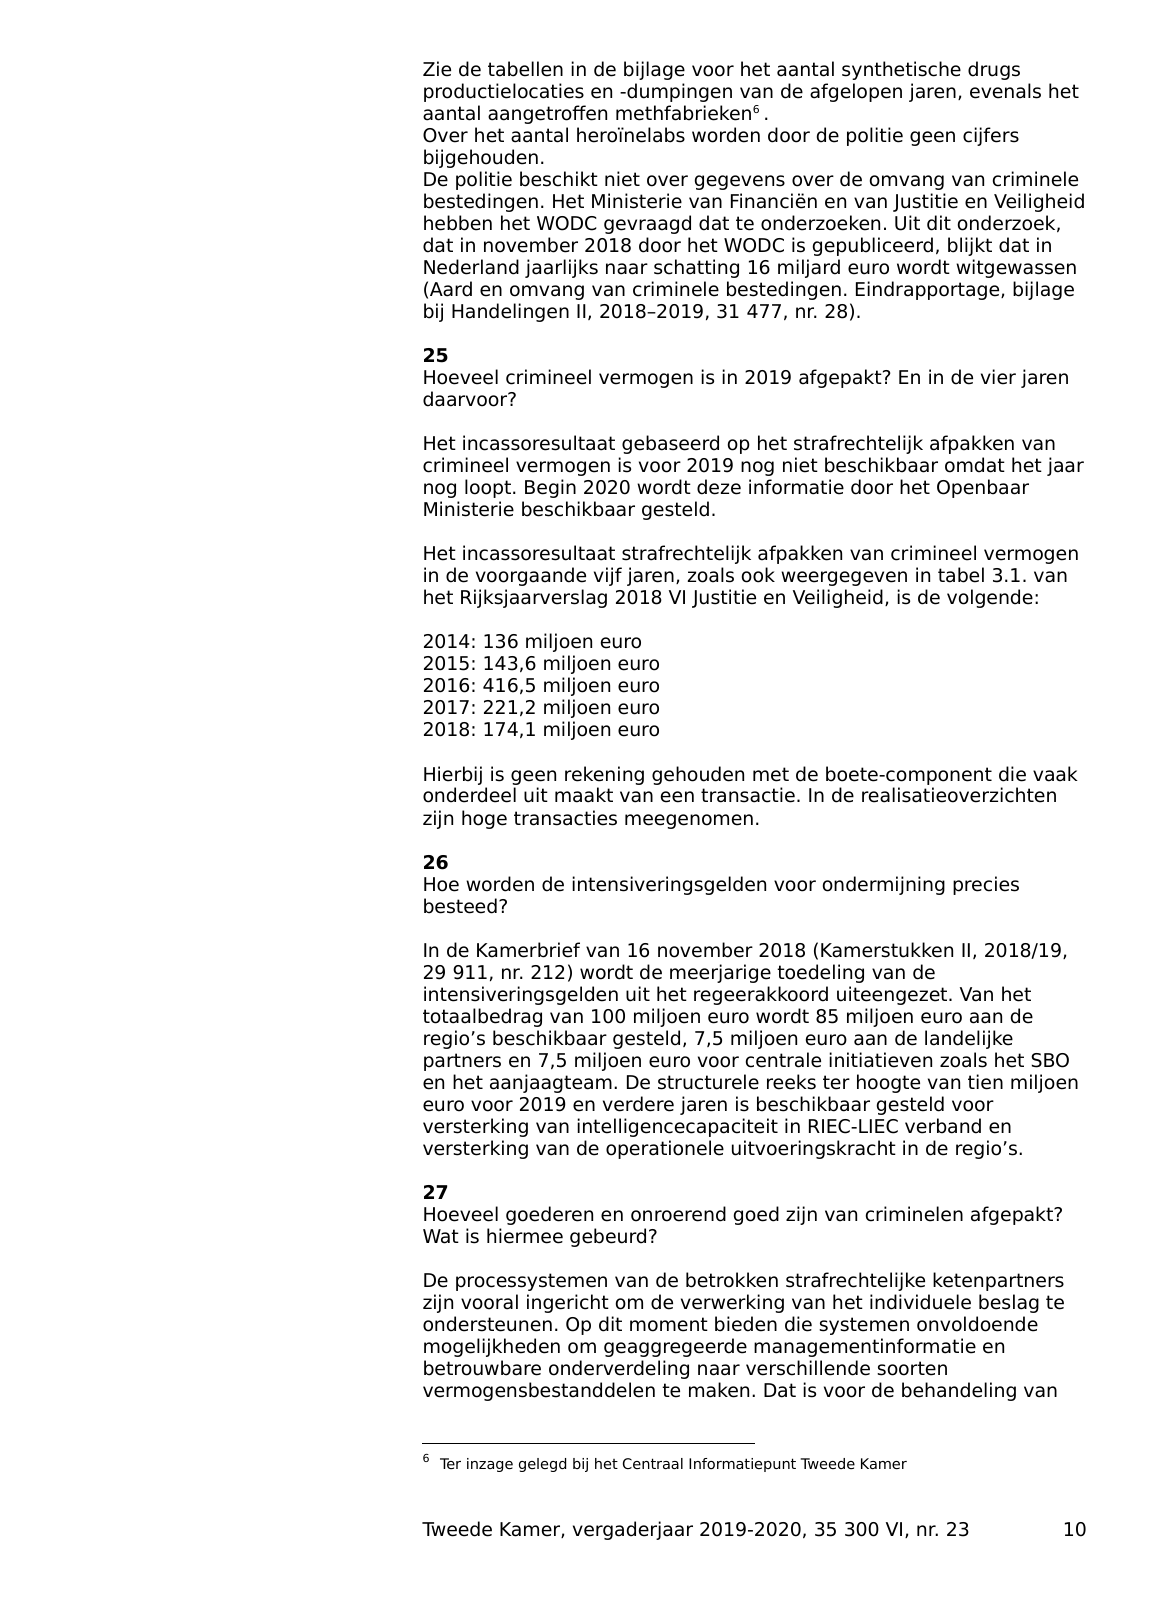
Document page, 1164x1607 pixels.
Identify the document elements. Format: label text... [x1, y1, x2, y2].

text Ter inzage gelegd bij het Centraal Informatiepunt Tweede Kamer [422, 1452, 1087, 1474]
text Zie de tabellen in de bijlage voor het aantal synthetische drugs productielocaties en -dumpingen van de afgelopen jaren, evenals het aantal aangetroffen methfabrieken. [422, 59, 1087, 125]
text Hierbij is geen rekening gehouden met de boete-component die vaak onderdeel uit maakt van een transactie. In de realisatieoverzichten zijn hoge transacties meegenomen. [422, 763, 1087, 829]
text Het incassoresultaat gebaseerd op het strafrechtelijk afpakken van crimineel vermogen is voor 2019 nog niet beschikbaar omdat het jaar nog loopt. Begin 2020 wordt deze informatie door het Openbaar Ministerie beschikbaar gesteld. [422, 433, 1087, 521]
text Het incassoresultaat strafrechtelijk afpakken van crimineel vermogen in de voorgaande vijf jaren, zoals ook weergegeven in tabel 3.1. van het Rijksjaarverslag 2018 VI Justitie en Veiligheid, is de volgende: [422, 543, 1087, 609]
text De processystemen van de betrokken strafrechtelijke ketenpartners zijn vooral ingericht om de verwerking van het individuele beslag te ondersteunen. Op dit moment bieden die systemen onvoldoende mogelijkheden om geaggregeerde managementinformatie en betrouwbare onderverdeling naar verschillende soorten vermogensbestanddelen te maken. Dat is voor de behandeling van [422, 1270, 1087, 1402]
text 2016: 416,5 miljoen euro [422, 675, 1087, 697]
text 26 [422, 852, 1087, 873]
text 2015: 143,6 miljoen euro [422, 653, 1087, 675]
text In de Kamerbrief van 16 november 2018 (Kamerstukken II, 2018/19, 29 911, nr. 212) wordt de meerjarige toedeling van de intensiveringsgelden uit het regeerakkoord uiteengezet. Van het totaalbedrag van 100 miljoen euro wordt 85 miljoen euro aan de regio’s beschikbaar gesteld, 7,5 miljoen euro aan de landelijke partners en 7,5 miljoen euro voor centrale initiatieven zoals het SBO en het aanjaagteam. De structurele reeks ter hoogte van tien miljoen euro voor 2019 en verdere jaren is beschikbaar gesteld voor versterking van intelligencecapaciteit in RIEC-LIEC verband en versterking van de operationele uitvoeringskracht in de regio’s. [422, 940, 1087, 1159]
text Hoeveel goederen en onroerend goed zijn van criminelen afgepakt? Wat is hiermee gebeurd? [422, 1204, 1087, 1248]
text 25 [422, 345, 1087, 367]
text 2014: 136 miljoen euro [422, 631, 1087, 653]
text Hoe worden de intensiveringsgelden voor ondermijning precies besteed? [422, 873, 1087, 917]
text De politie beschikt niet over gegevens over de omvang van criminele bestedingen. Het Ministerie van Financiën en van Justitie en Veiligheid hebben het WODC gevraagd dat te onderzoeken. Uit dit onderzoek, dat in november 2018 door het WODC is gepubliceerd, blijkt dat in Nederland jaarlijks naar schatting 16 miljard euro wordt witgewassen (Aard en omvang van criminele bestedingen. Eindrapportage, bijlage bij Handelingen II, 2018–2019, 31 477, nr. 28). [422, 169, 1087, 323]
text Hoeveel crimineel vermogen is in 2019 afgepakt? En in de vier jaren daarvoor? [422, 367, 1087, 411]
text Over het aantal heroïnelabs worden door de politie geen cijfers bijgehouden. [422, 125, 1087, 169]
text 2018: 174,1 miljoen euro [422, 719, 1087, 741]
text 2017: 221,2 miljoen euro [422, 697, 1087, 719]
text 27 [422, 1182, 1087, 1204]
